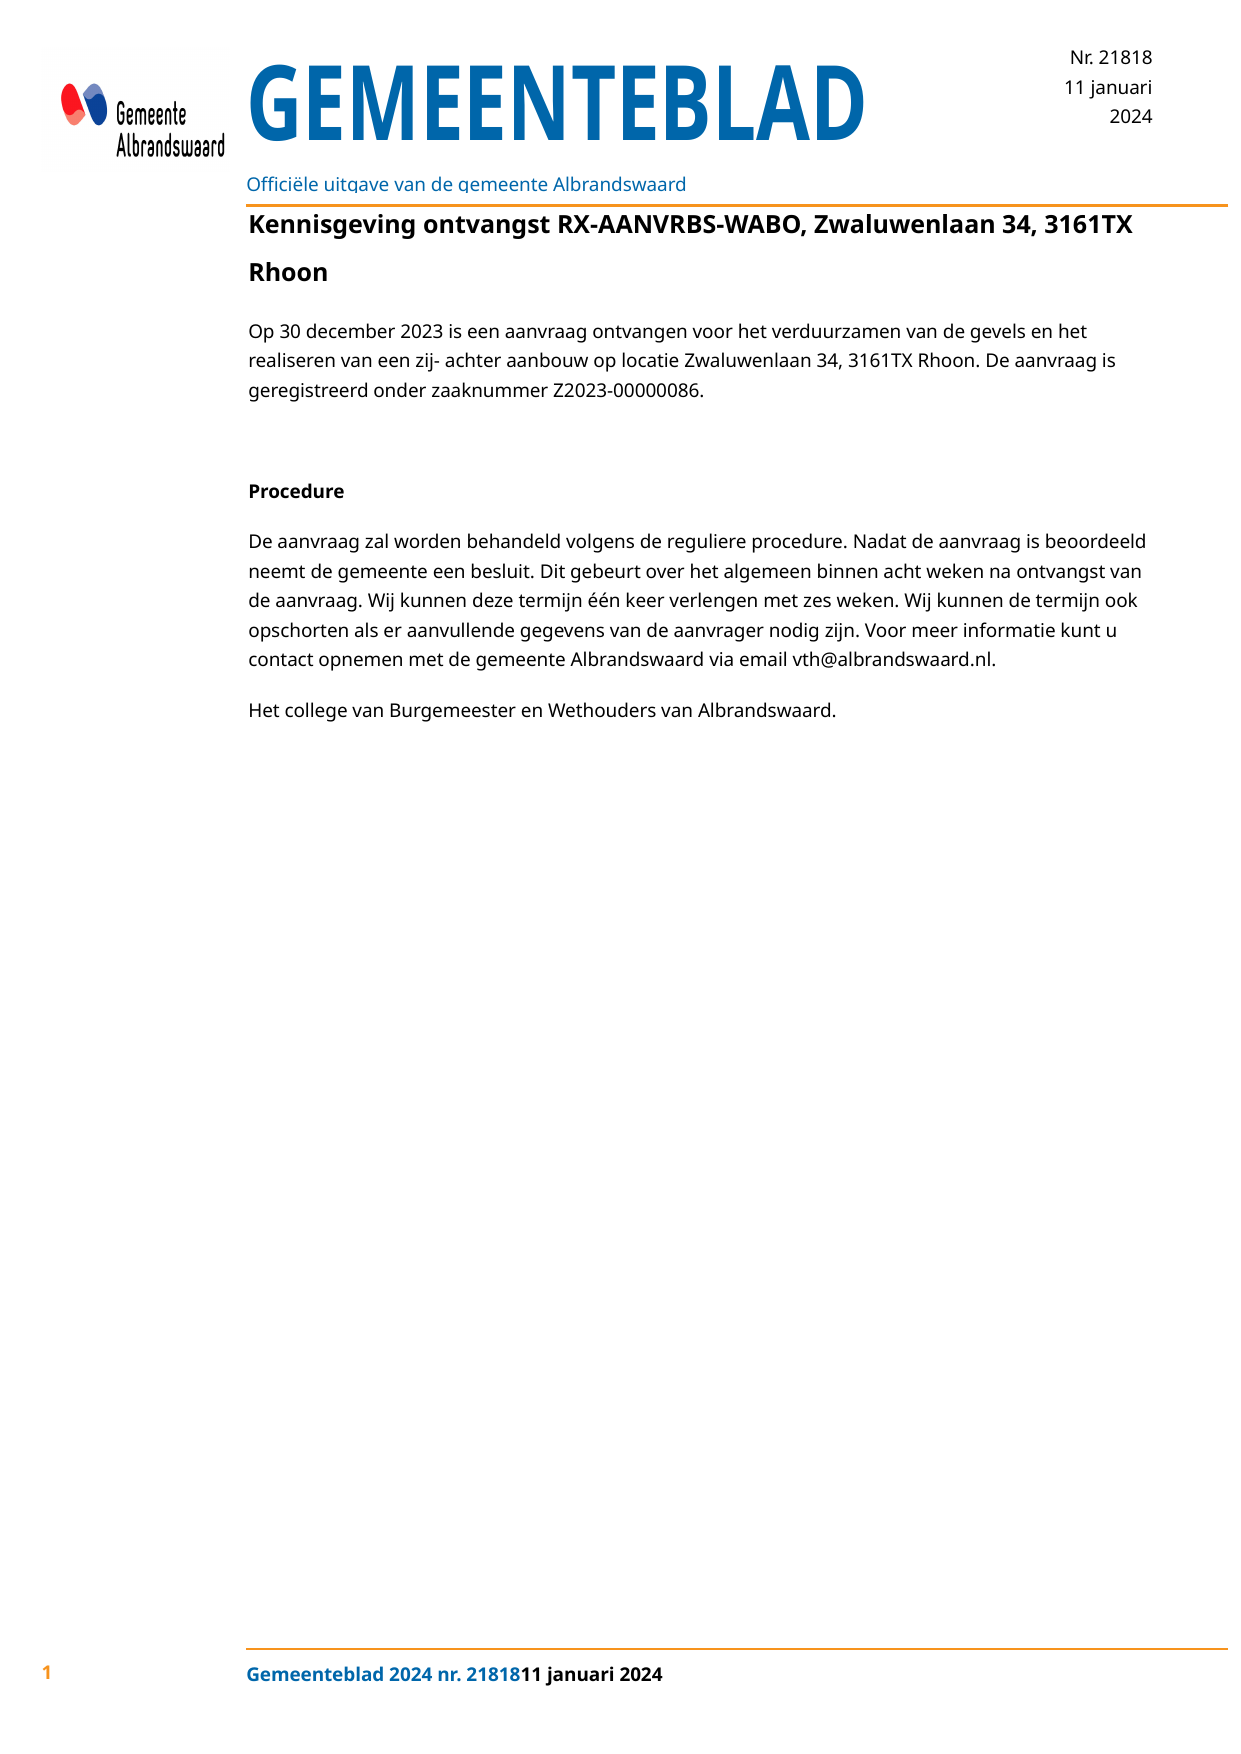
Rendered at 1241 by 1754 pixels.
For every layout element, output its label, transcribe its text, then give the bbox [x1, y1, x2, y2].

text Kennisgeving ontvangst RX-AANVRBS-WABO, Zwaluwenlaan 34, 3161TX Rhoon [248, 207, 1152, 288]
text Op 30 december 2023 is een aanvraag ontvangen voor het verduurzamen van de gevels en het realiseren van een zij- achter aanbouw op locatie Zwaluwenlaan 34, 3161TX Rhoon. De aanvraag is geregistreerd onder zaaknummer Z2023-00000086. [248, 318, 1152, 403]
text Het college van Burgemeester en Wethouders van Albrandswaard. [248, 697, 1152, 723]
text Procedure [248, 478, 1152, 504]
picture [41, 47, 231, 172]
text De aanvraag zal worden behandeld volgens de reguliere procedure. Nadat de aanvraag is beoordeeld neemt de gemeente een besluit. Dit gebeurt over het algemeen binnen acht weken na ontvangst van de aanvraag. Wij kunnen deze termijn één keer verlengen met zes weken. Wij kunnen de termijn ook opschorten als er aanvullende gegevens van de aanvrager nodig zijn. Voor meer informatie kunt u contact opnemen met de gemeente Albrandswaard via email vth@albrandswaard.nl. [248, 528, 1152, 672]
